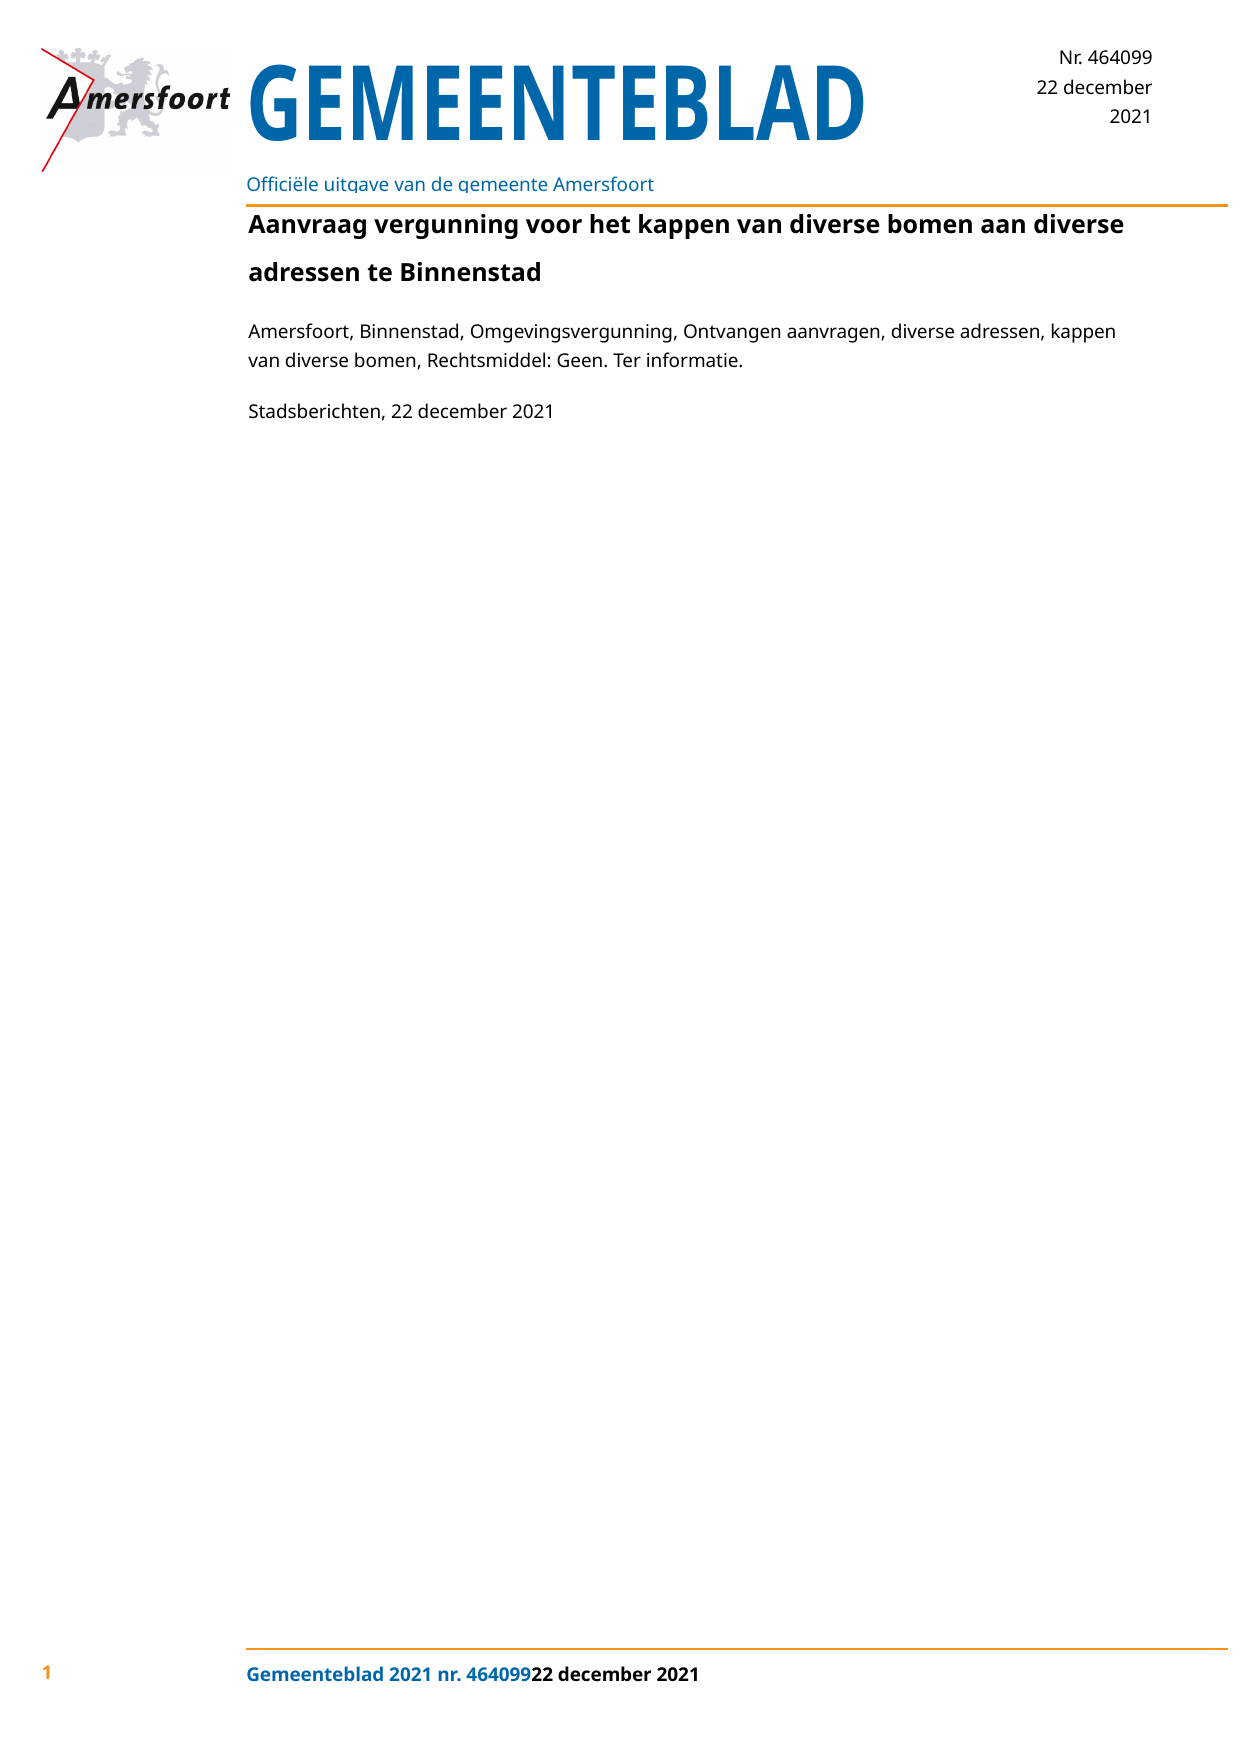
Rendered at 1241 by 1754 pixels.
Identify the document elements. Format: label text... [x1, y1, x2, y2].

text Stadsberichten, 22 december 2021 [248, 398, 1152, 424]
text Amersfoort, Binnenstad, Omgevingsvergunning, Ontvangen aanvragen, diverse adressen, kappen van diverse bomen, Rechtsmiddel: Geen. Ter informatie. [248, 318, 1152, 373]
text Aanvraag vergunning voor het kappen van diverse bomen aan diverse adressen te Binnenstad [248, 207, 1152, 288]
picture [41, 47, 231, 172]
